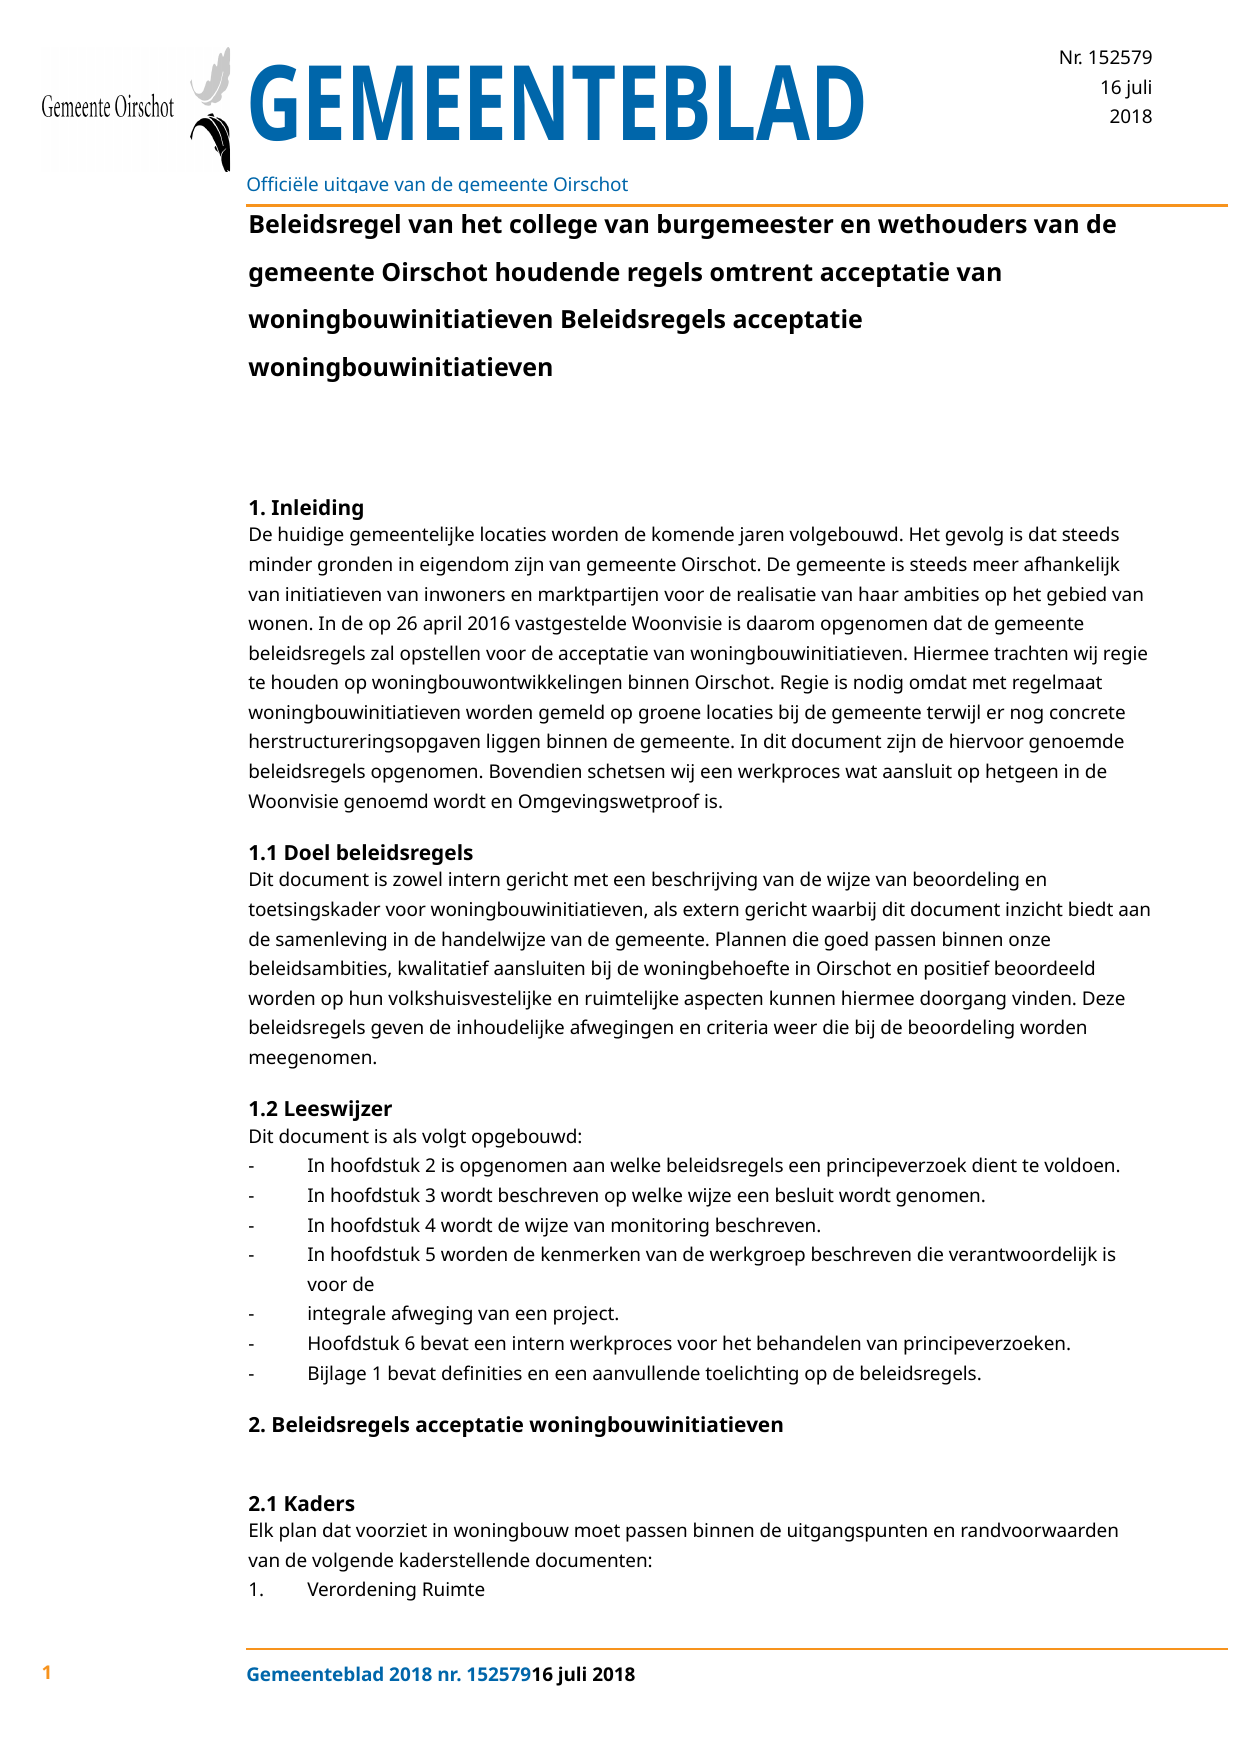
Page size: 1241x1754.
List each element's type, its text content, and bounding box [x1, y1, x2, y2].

list integrale afweging van een project. [248, 1301, 1152, 1326]
text 1.2 Leeswijzer [248, 1094, 1152, 1123]
list In hoofdstuk 4 wordt de wijze van monitoring beschreven. [248, 1212, 1152, 1237]
text 1. Inleiding [248, 493, 1152, 522]
list In hoofdstuk 2 is opgenomen aan welke beleidsregels een principeverzoek dient te voldoen. [248, 1153, 1152, 1178]
text Dit document is zowel intern gericht met een beschrijving van de wijze van beoordeling en toetsingskader voor woningbouwinitiatieven, als extern gericht waarbij dit document inzicht biedt aan de samenleving in de handelwijze van de gemeente. Plannen die goed passen binnen onze beleidsambities, kwalitatief aansluiten bij de woningbehoefte in Oirschot en positief beoordeeld worden op hun volkshuisvestelijke en ruimtelijke aspecten kunnen hiermee doorgang vinden. Deze beleidsregels geven de inhoudelijke afwegingen en criteria weer die bij de beoordeling worden meegenomen. [248, 867, 1152, 1070]
picture [41, 47, 231, 172]
list Hoofdstuk 6 bevat een intern werkproces voor het behandelen van principeverzoeken. [248, 1330, 1152, 1356]
text 2. Beleidsregels acceptatie woningbouwinitiatieven [248, 1410, 1152, 1438]
text Elk plan dat voorziet in woningbouw moet passen binnen de uitgangspunten en randvoorwaarden van de volgende kaderstellende documenten: [248, 1517, 1152, 1573]
text 2.1 Kaders [248, 1489, 1152, 1517]
text Beleidsregel van het college van burgemeester en wethouders van de gemeente Oirschot houdende regels omtrent acceptatie van woningbouwinitiatieven Beleidsregels acceptatie woningbouwinitiatieven [248, 207, 1152, 384]
text De huidige gemeentelijke locaties worden de komende jaren volgebouwd. Het gevolg is dat steeds minder gronden in eigendom zijn van gemeente Oirschot. De gemeente is steeds meer afhankelijk van initiatieven van inwoners en marktpartijen voor de realisatie van haar ambities op het gebied van wonen. In de op 26 april 2016 vastgestelde Woonvisie is daarom opgenomen dat de gemeente beleidsregels zal opstellen voor de acceptatie van woningbouwinitiatieven. Hiermee trachten wij regie te houden op woningbouwontwikkelingen binnen Oirschot. Regie is nodig omdat met regelmaat woningbouwinitiatieven worden gemeld op groene locaties bij de gemeente terwijl er nog concrete herstructureringsopgaven liggen binnen de gemeente. In dit document zijn de hiervoor genoemde beleidsregels opgenomen. Bovendien schetsen wij een werkproces wat aansluit op hetgeen in de Woonvisie genoemd wordt en Omgevingswetproof is. [248, 522, 1152, 813]
list In hoofdstuk 5 worden de kenmerken van de werkgroep beschreven die verantwoordelijk is voor de [248, 1241, 1152, 1297]
text 1.1 Doel beleidsregels [248, 838, 1152, 867]
list Verordening Ruimte [248, 1577, 1152, 1602]
list Bijlage 1 bevat definities en een aanvullende toelichting op de beleidsregels. [248, 1360, 1152, 1385]
text Dit document is als volgt opgebouwd: [248, 1123, 1152, 1149]
list In hoofdstuk 3 wordt beschreven op welke wijze een besluit wordt genomen. [248, 1182, 1152, 1208]
